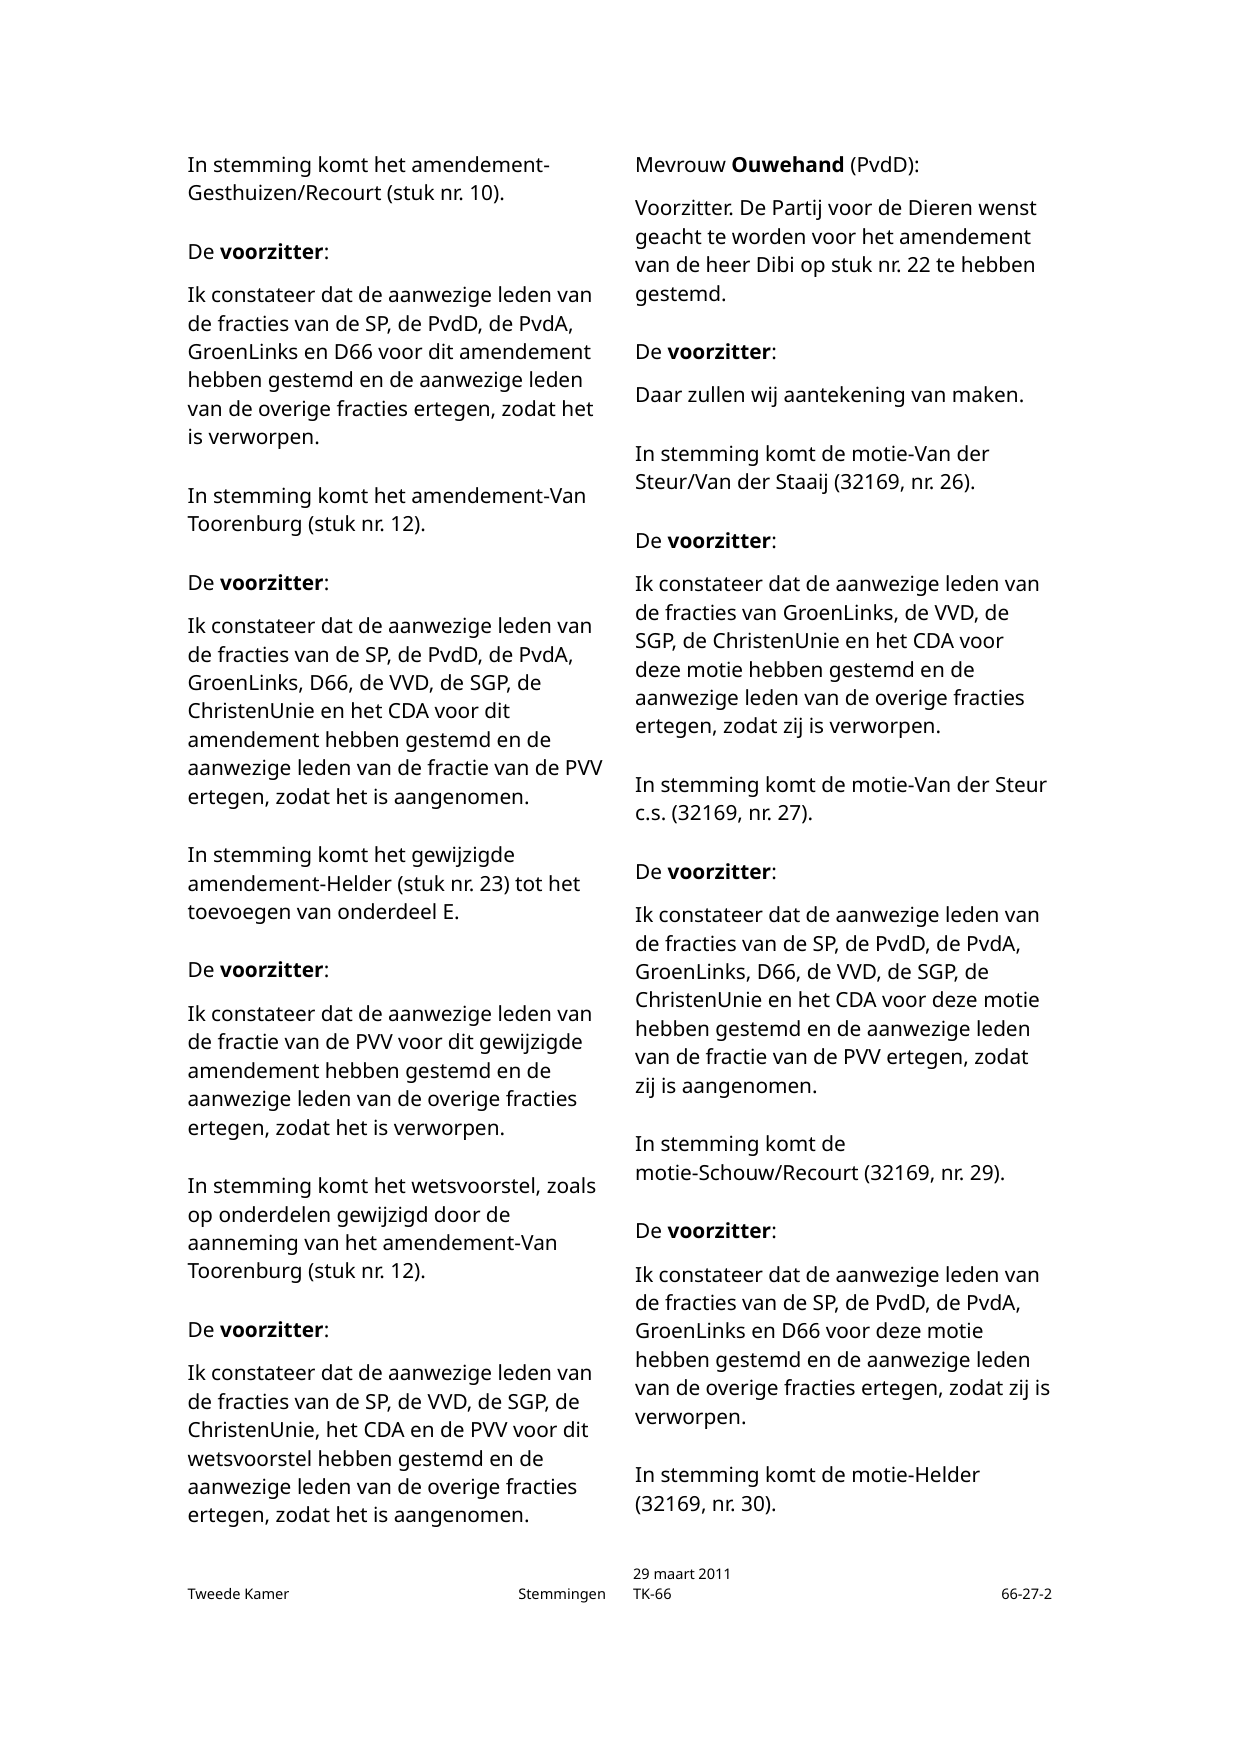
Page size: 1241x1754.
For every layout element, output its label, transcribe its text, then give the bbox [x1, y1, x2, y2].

text Voorzitter. De Partij voor de Dieren wenst geacht te worden voor het amendement van de heer Dibi op stuk nr. 22 te hebben gestemd. [635, 193, 1053, 307]
text Ik constateer dat de aanwezige leden van de fracties van de SP, de VVD, de SGP, de ChristenUnie, het CDA en de PVV voor dit wetsvoorstel hebben gestemd en de aanwezige leden van de overige fracties ertegen, zodat het is aangenomen. [187, 1358, 605, 1529]
text In stemming komt het wetsvoorstel, zoals op onderdelen gewijzigd door de aanneming van het amendement-Van Toorenburg (stuk nr. 12). [187, 1171, 605, 1285]
text Daar zullen wij aantekening van maken. [635, 381, 1053, 409]
text In stemming komt de motie-Helder (32169, nr. 30). [635, 1460, 1053, 1517]
text In stemming komt het gewijzigde amendement-Helder (stuk nr. 23) tot het toevoegen van onderdeel E. [187, 840, 605, 926]
text De voorzitter: [635, 1216, 1053, 1245]
text In stemming komt de motie-Schouw/Recourt (32169, nr. 29). [635, 1129, 1053, 1186]
text In stemming komt het amendement-Van Toorenburg (stuk nr. 12). [187, 481, 605, 538]
text In stemming komt de motie-Van der Steur c.s. (32169, nr. 27). [635, 770, 1053, 827]
text In stemming komt het amendement-Gesthuizen/Recourt (stuk nr. 10). [187, 150, 605, 207]
text De voorzitter: [635, 337, 1053, 366]
text De voorzitter: [635, 857, 1053, 885]
text De voorzitter: [187, 956, 605, 984]
text Ik constateer dat de aanwezige leden van de fractie van de PVV voor dit gewijzigde amendement hebben gestemd en de aanwezige leden van de overige fracties ertegen, zodat het is verworpen. [187, 999, 605, 1141]
text Mevrouw Ouwehand (PvdD): [635, 150, 1053, 178]
text Ik constateer dat de aanwezige leden van de fracties van GroenLinks, de VVD, de SGP, de ChristenUnie en het CDA voor deze motie hebben gestemd en de aanwezige leden van de overige fracties ertegen, zodat zij is verworpen. [635, 569, 1053, 740]
text De voorzitter: [187, 568, 605, 596]
text In stemming komt de motie-Van der Steur/Van der Staaij (32169, nr. 26). [635, 439, 1053, 496]
text De voorzitter: [187, 1315, 605, 1343]
text Ik constateer dat de aanwezige leden van de fracties van de SP, de PvdD, de PvdA, GroenLinks en D66 voor dit amendement hebben gestemd en de aanwezige leden van de overige fracties ertegen, zodat het is verworpen. [187, 280, 605, 451]
text Ik constateer dat de aanwezige leden van de fracties van de SP, de PvdD, de PvdA, GroenLinks, D66, de VVD, de SGP, de ChristenUnie en het CDA voor deze motie hebben gestemd en de aanwezige leden van de fractie van de PVV ertegen, zodat zij is aangenomen. [635, 900, 1053, 1099]
text De voorzitter: [187, 237, 605, 265]
text De voorzitter: [635, 526, 1053, 554]
text Ik constateer dat de aanwezige leden van de fracties van de SP, de PvdD, de PvdA, GroenLinks en D66 voor deze motie hebben gestemd en de aanwezige leden van de overige fracties ertegen, zodat zij is verworpen. [635, 1260, 1053, 1430]
text Ik constateer dat de aanwezige leden van de fracties van de SP, de PvdD, de PvdA, GroenLinks, D66, de VVD, de SGP, de ChristenUnie en het CDA voor dit amendement hebben gestemd en de aanwezige leden van de fractie van de PVV ertegen, zodat het is aangenomen. [187, 611, 605, 810]
